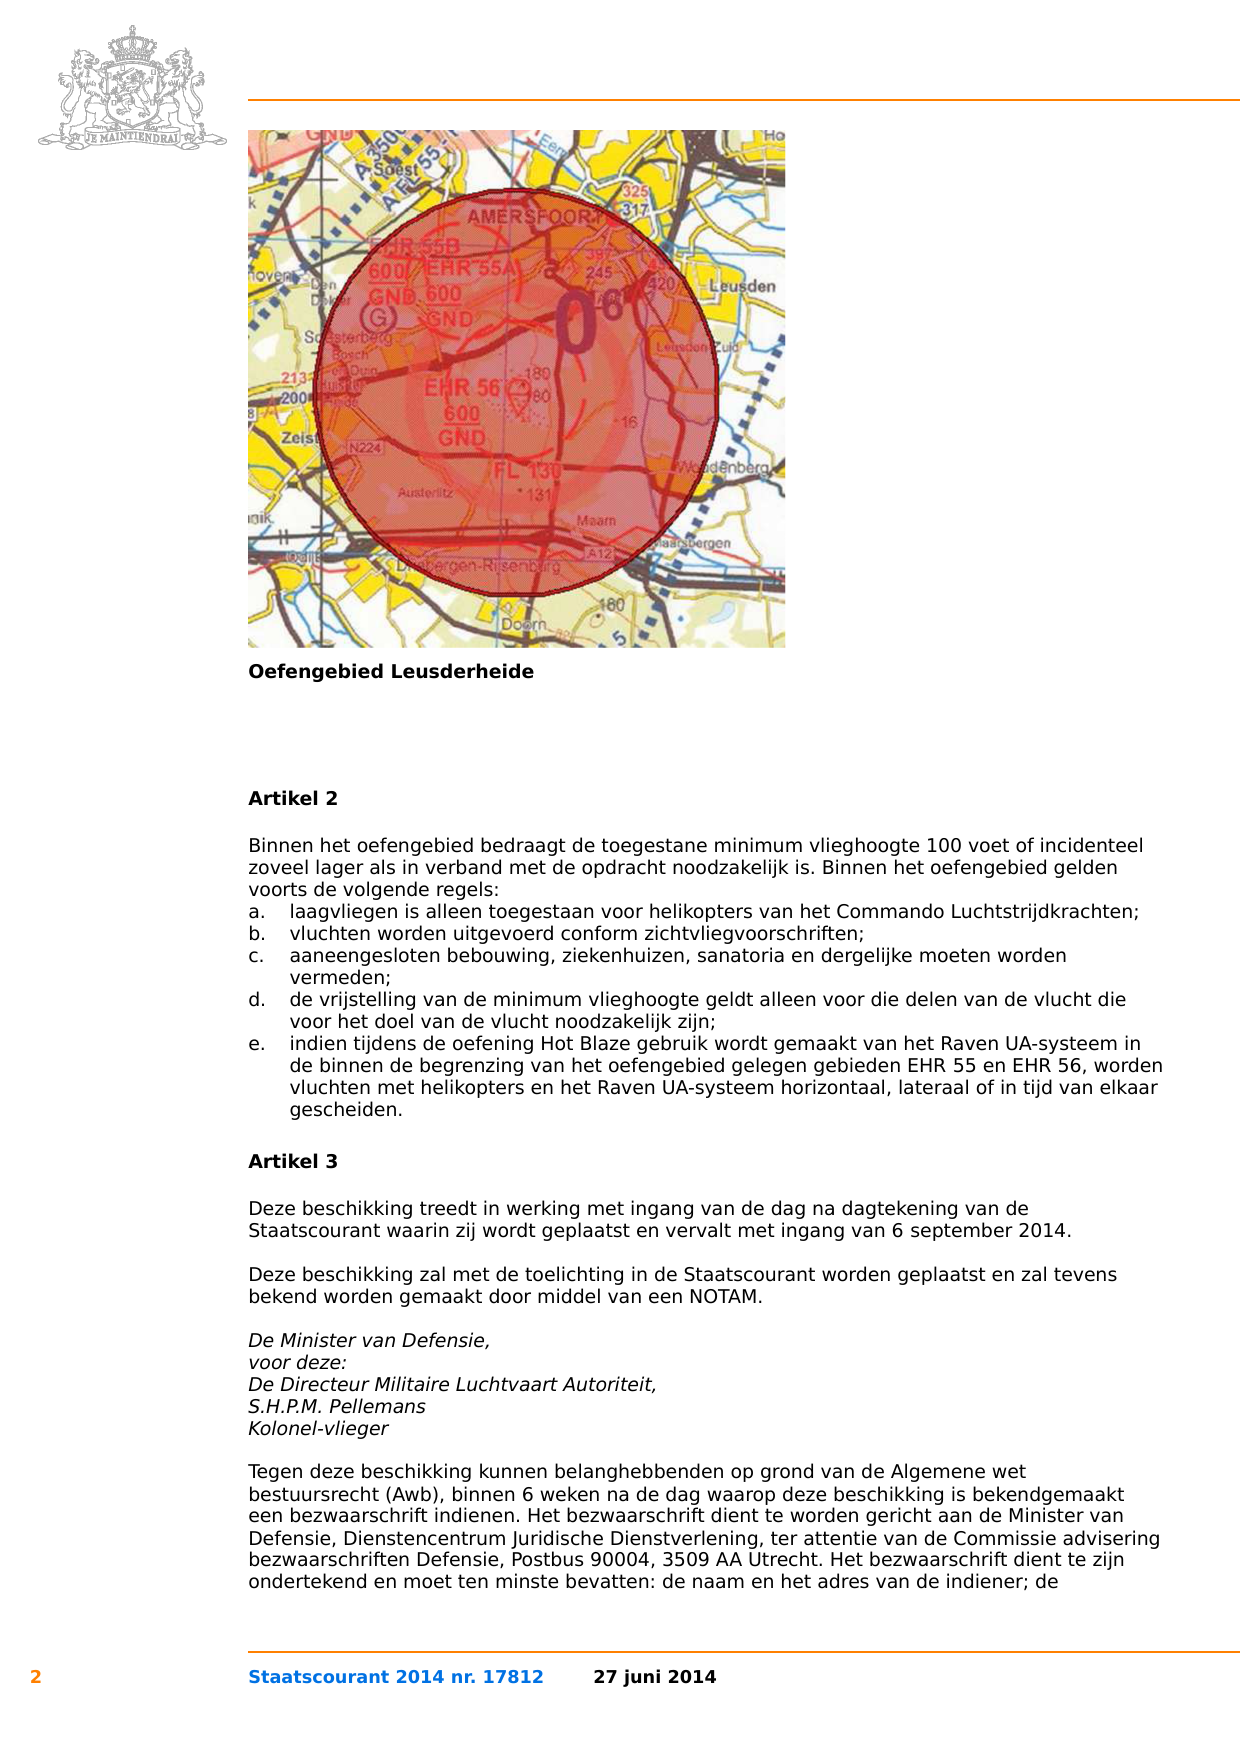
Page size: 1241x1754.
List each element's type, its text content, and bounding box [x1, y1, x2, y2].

subtitle Artikel 2 [248, 788, 1163, 810]
picture [248, 130, 786, 650]
text b. vluchten worden uitgevoerd conform zichtvliegvoorschriften; [248, 923, 1163, 945]
text Tegen deze beschikking kunnen belanghebbenden op grond van de Algemene wet bestuursrecht (Awb), binnen 6 weken na de dag waarop deze beschikking is bekendgemaakt een bezwaarschrift indienen. Het bezwaarschrift dient te worden gericht aan de Minister van Defensie, Dienstencentrum Juridische Dienstverlening, ter attentie van de Commissie advisering bezwaarschriften Defensie, Postbus 90004, 3509 AA Utrecht. Het bezwaarschrift dient te zijn ondertekend en moet ten minste bevatten: de naam en het adres van de indiener; de [248, 1461, 1163, 1593]
subtitle Artikel 3 [248, 1151, 1163, 1173]
text De Minister van Defensie, voor deze: De Directeur Militaire Luchtvaart Autoriteit, S.H.P.M. Pellemans Kolonel-vlieger [248, 1330, 1163, 1439]
text Oefengebied Leusderheide [248, 661, 785, 683]
text Binnen het oefengebied bedraagt de toegestane minimum vlieghoogte 100 voet of incidenteel zoveel lager als in verband met de opdracht noodzakelijk is. Binnen het oefengebied gelden voorts de volgende regels: [248, 835, 1163, 901]
text a. laagvliegen is alleen toegestaan voor helikopters van het Commando Luchtstrijdkrachten; [248, 901, 1163, 923]
picture [38, 25, 227, 150]
text e. indien tijdens de oefening Hot Blaze gebruik wordt gemaakt van het Raven UA-systeem in de binnen de begrenzing van het oefengebied gelegen gebieden EHR 55 en EHR 56, worden vluchten met helikopters en het Raven UA-systeem horizontaal, lateraal of in tijd van elkaar gescheiden. [248, 1033, 1163, 1121]
text Deze beschikking treedt in werking met ingang van de dag na dagtekening van de Staatscourant waarin zij wordt geplaatst en vervalt met ingang van 6 september 2014. [248, 1198, 1163, 1242]
text c. aaneengesloten bebouwing, ziekenhuizen, sanatoria en dergelijke moeten worden vermeden; [248, 945, 1163, 989]
text Deze beschikking zal met de toelichting in de Staatscourant worden geplaatst en zal tevens bekend worden gemaakt door middel van een NOTAM. [248, 1264, 1163, 1308]
text d. de vrijstelling van de minimum vlieghoogte geldt alleen voor die delen van de vlucht die voor het doel van de vlucht noodzakelijk zijn; [248, 989, 1163, 1033]
